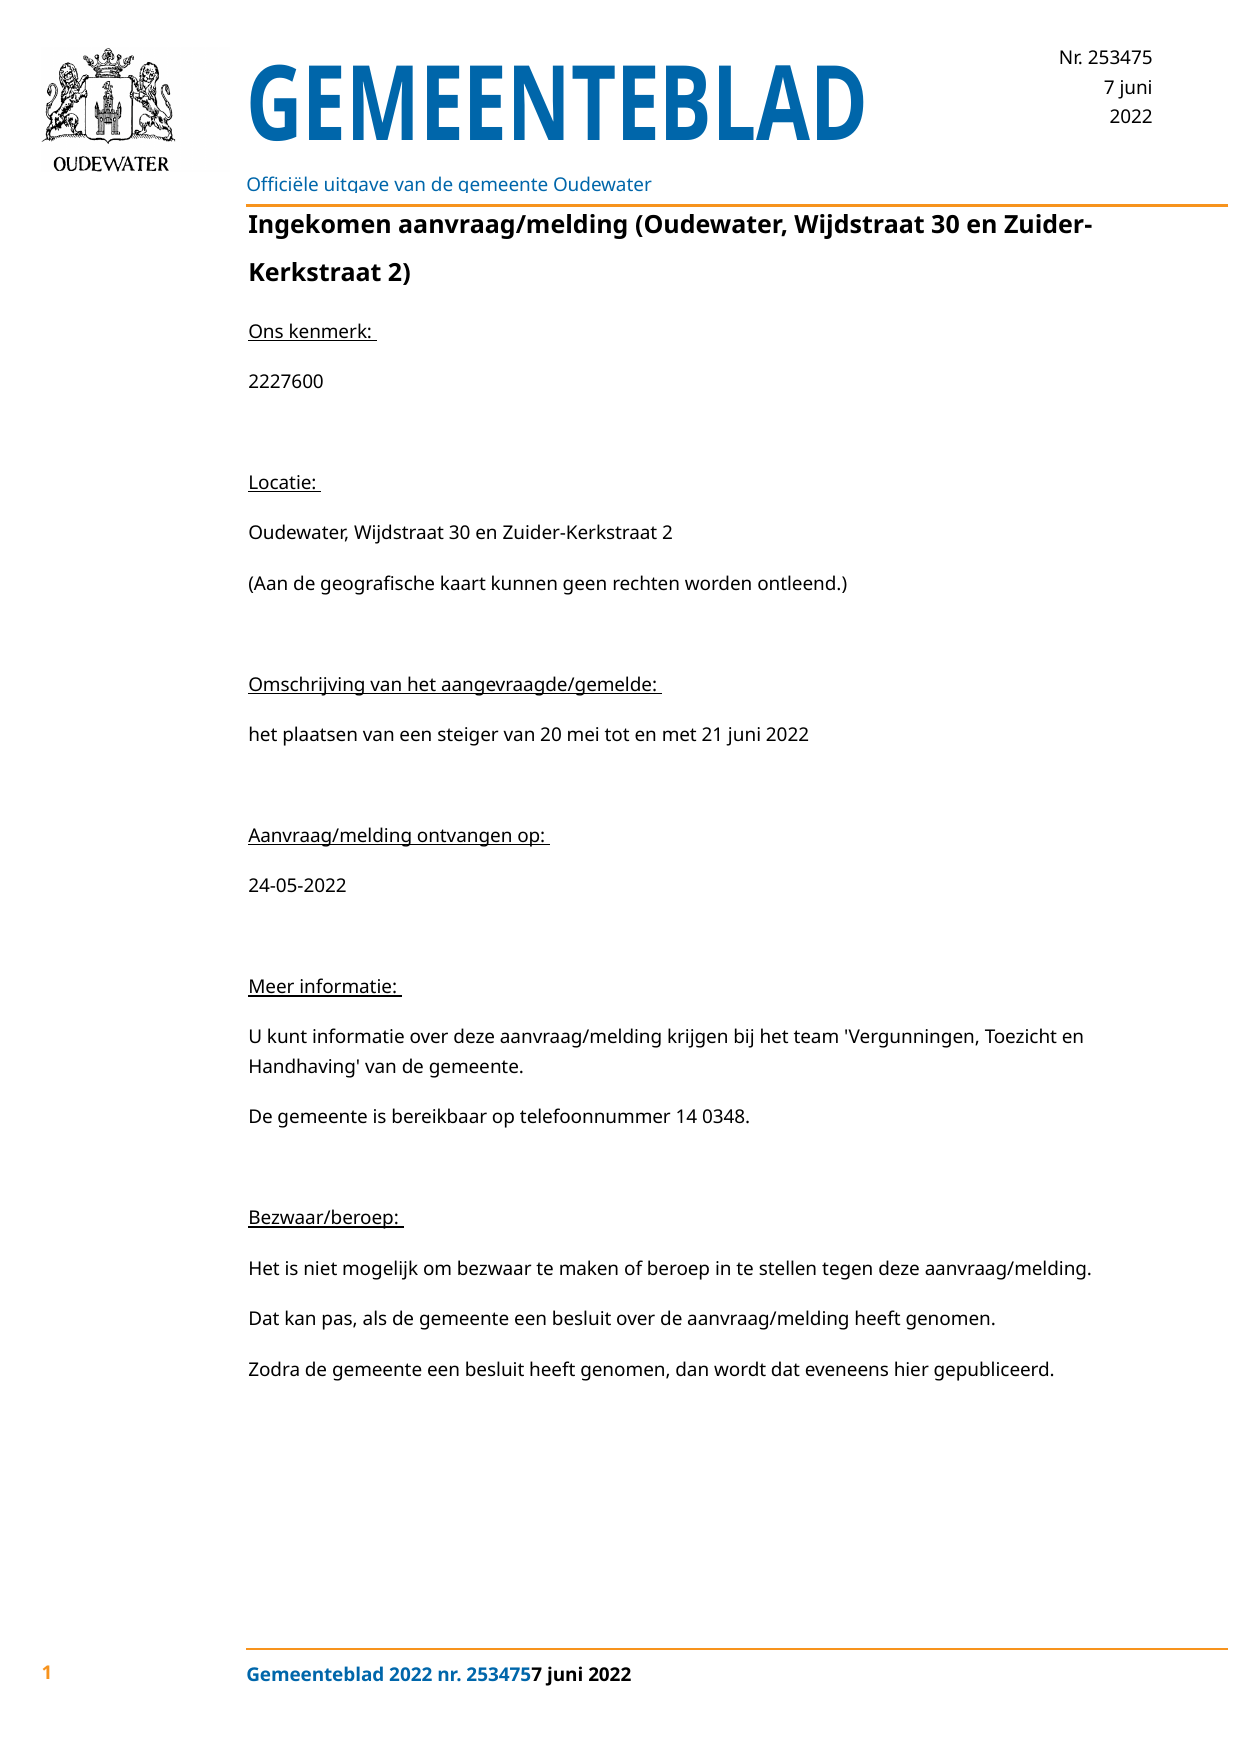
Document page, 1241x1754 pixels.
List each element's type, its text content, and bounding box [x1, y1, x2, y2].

text Zodra de gemeente een besluit heeft genomen, dan wordt dat eveneens hier gepubliceerd. [248, 1356, 1152, 1382]
text Ingekomen aanvraag/melding (Oudewater, Wijdstraat 30 en Zuider-Kerkstraat 2) [248, 207, 1152, 288]
text Het is niet mogelijk om bezwaar te maken of beroep in te stellen tegen deze aanvraag/melding. [248, 1255, 1152, 1281]
text Omschrijving van het aangevraagde/gemelde: [248, 671, 1152, 697]
text Aanvraag/melding ontvangen op: [248, 822, 1152, 848]
text 2227600 [248, 368, 1152, 394]
picture [41, 47, 231, 172]
text De gemeente is bereikbaar op telefoonnummer 14 0348. [248, 1104, 1152, 1129]
text Dat kan pas, als de gemeente een besluit over de aanvraag/melding heeft genomen. [248, 1305, 1152, 1331]
text Oudewater, Wijdstraat 30 en Zuider-Kerkstraat 2 [248, 519, 1152, 545]
text Meer informatie: [248, 973, 1152, 999]
text Locatie: [248, 469, 1152, 495]
text Ons kenmerk: [248, 318, 1152, 344]
text 24-05-2022 [248, 872, 1152, 898]
text U kunt informatie over deze aanvraag/melding krijgen bij het team 'Vergunningen, Toezicht en Handhaving' van de gemeente. [248, 1024, 1152, 1079]
text het plaatsen van een steiger van 20 mei tot en met 21 juni 2022 [248, 721, 1152, 747]
text Bezwaar/beroep: [248, 1204, 1152, 1230]
text (Aan de geografische kaart kunnen geen rechten worden ontleend.) [248, 570, 1152, 596]
